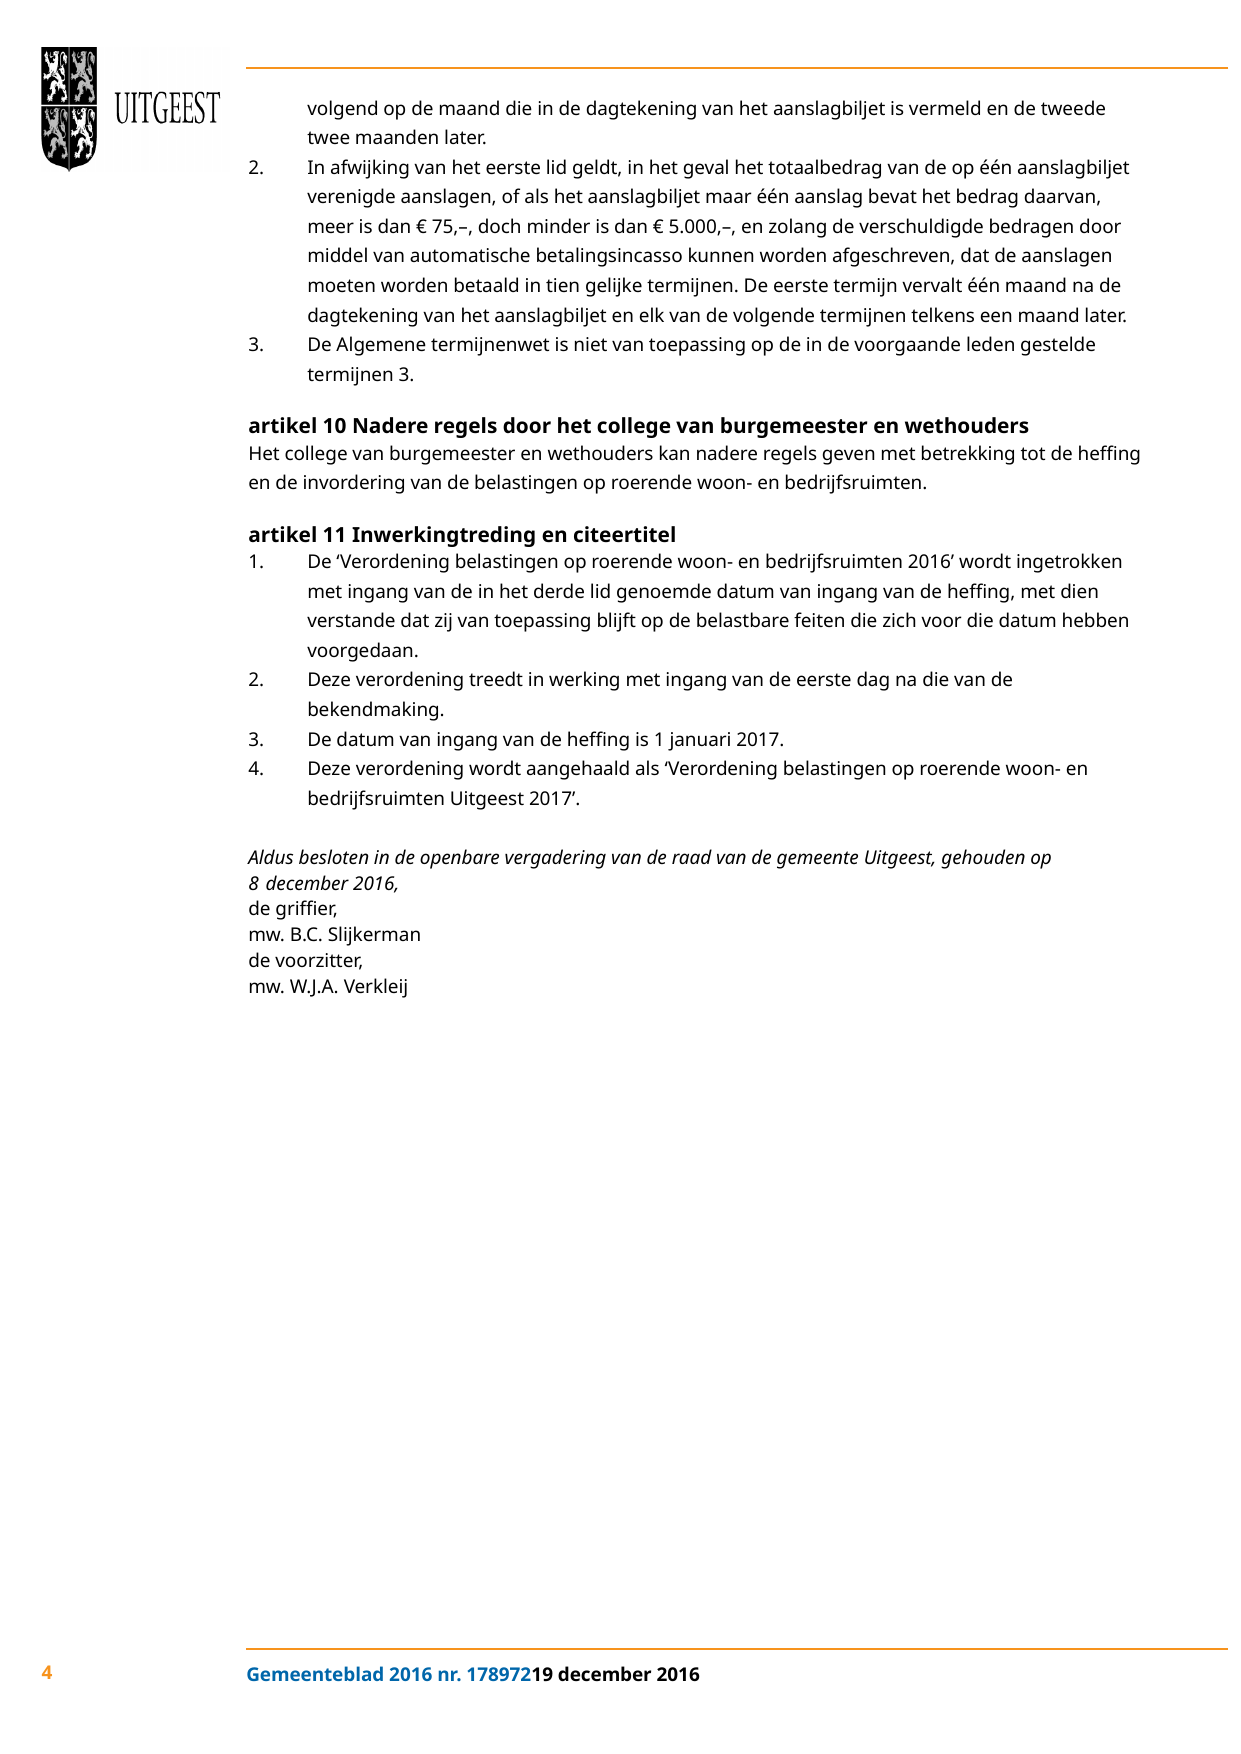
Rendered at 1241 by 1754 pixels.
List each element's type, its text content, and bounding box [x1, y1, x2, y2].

text Aldus besloten in de openbare vergadering van de raad van de gemeente Uitgeest, gehouden op 8 december 2016, [248, 844, 1152, 896]
text mw. B.C. Slijkerman [248, 921, 1152, 947]
picture [41, 47, 231, 172]
list volgend op de maand die in de dagtekening van het aanslagbiljet is vermeld en de tweede twee maanden later. [248, 95, 1152, 150]
text mw. W.J.A. Verkleij [248, 973, 1152, 998]
list Deze verordening treedt in werking met ingang van de eerste dag na die van de bekendmaking. [248, 667, 1152, 722]
text artikel 11 Inwerkingtreding en citeertitel [248, 520, 1152, 548]
text artikel 10 Nadere regels door het college van burgemeester en wethouders [248, 411, 1152, 440]
list De ‘Verordening belastingen op roerende woon- en bedrijfsruimten 2016’ wordt ingetrokken met ingang van de in het derde lid genoemde datum van ingang van de heffing, met dien verstande dat zij van toepassing blijft op de belastbare feiten die zich voor die datum hebben voorgedaan. [248, 548, 1152, 663]
list De datum van ingang van de heffing is 1 januari 2017. [248, 726, 1152, 752]
list In afwijking van het eerste lid geldt, in het geval het totaalbedrag van de op één aanslagbiljet verenigde aanslagen, of als het aanslagbiljet maar één aanslag bevat het bedrag daarvan, meer is dan € 75,–, doch minder is dan € 5.000,–, en zolang de verschuldigde bedragen door middel van automatische betalingsincasso kunnen worden afgeschreven, dat de aanslagen moeten worden betaald in tien gelijke termijnen. De eerste termijn vervalt één maand na de dagtekening van het aanslagbiljet en elk van de volgende termijnen telkens een maand later. [248, 154, 1152, 328]
list De Algemene termijnenwet is niet van toepassing op de in de voorgaande leden gestelde termijnen 3. [248, 331, 1152, 387]
text de voorzitter, [248, 947, 1152, 973]
list Deze verordening wordt aangehaald als ‘Verordening belastingen op roerende woon- en bedrijfsruimten Uitgeest 2017’. [248, 755, 1152, 811]
text Het college van burgemeester en wethouders kan nadere regels geven met betrekking tot de heffing en de invordering van de belastingen op roerende woon- en bedrijfsruimten. [248, 440, 1152, 495]
text de griffier, [248, 896, 1152, 921]
